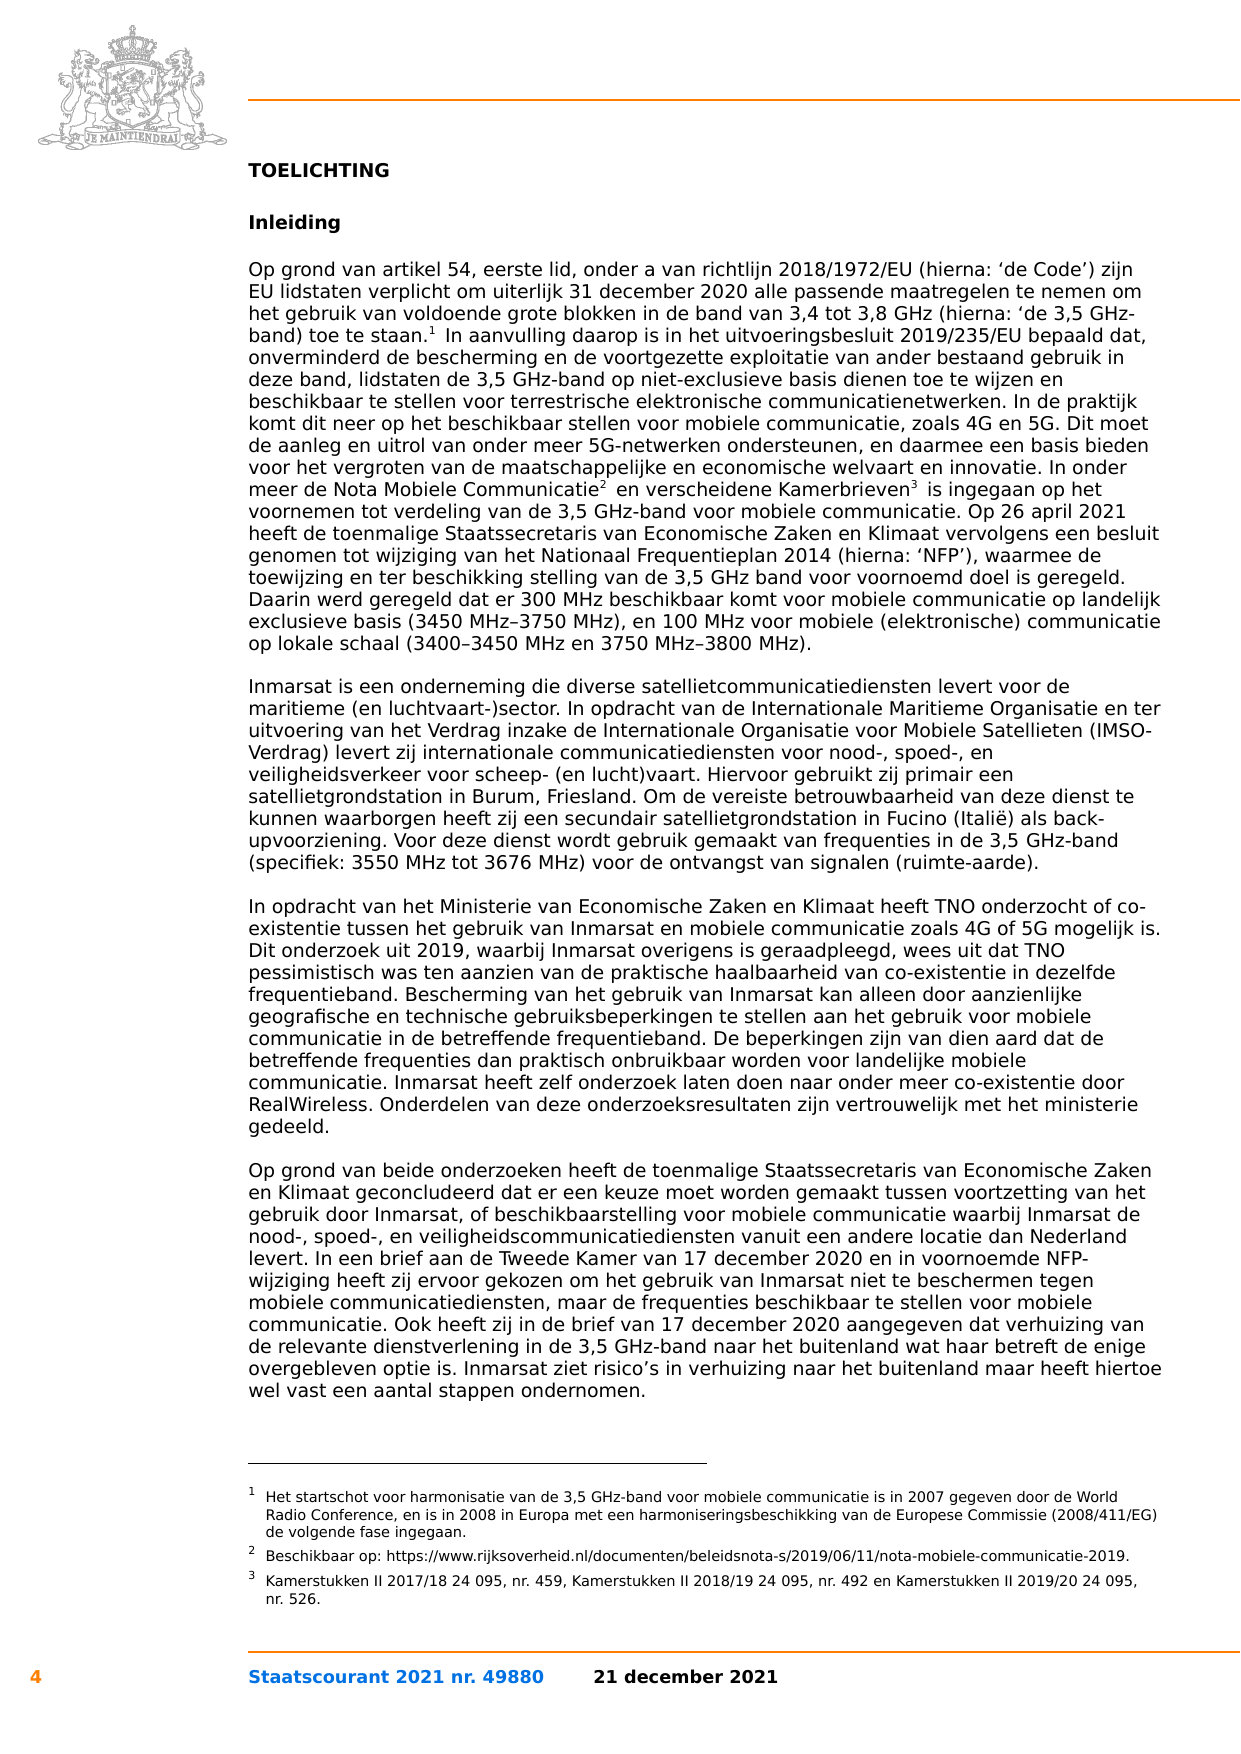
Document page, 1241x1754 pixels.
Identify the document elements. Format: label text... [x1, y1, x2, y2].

text In opdracht van het Ministerie van Economische Zaken en Klimaat heeft TNO onderzocht of co-existentie tussen het gebruik van Inmarsat en mobiele communicatie zoals 4G of 5G mogelijk is. Dit onderzoek uit 2019, waarbij Inmarsat overigens is geraadpleegd, wees uit dat TNO pessimistisch was ten aanzien van de praktische haalbaarheid van co-existentie in dezelfde frequentieband. Bescherming van het gebruik van Inmarsat kan alleen door aanzienlijke geografische en technische gebruiksbeperkingen te stellen aan het gebruik voor mobiele communicatie in de betreffende frequentieband. De beperkingen zijn van dien aard dat de betreffende frequenties dan praktisch onbruikbaar worden voor landelijke mobiele communicatie. Inmarsat heeft zelf onderzoek laten doen naar onder meer co-existentie door RealWireless. Onderdelen van deze onderzoeksresultaten zijn vertrouwelijk met het ministerie gedeeld. [248, 896, 1163, 1138]
picture [38, 25, 227, 150]
text Kamerstukken II 2017/18 24 095, nr. 459, Kamerstukken II 2018/19 24 095, nr. 492 en Kamerstukken II 2019/20 24 095, nr. 526. [248, 1569, 1163, 1608]
subtitle TOELICHTING [248, 160, 1163, 182]
text Op grond van artikel 54, eerste lid, onder a van richtlijn 2018/1972/EU (hierna: ‘de Code’) zijn EU lidstaten verplicht om uiterlijk 31 december 2020 alle passende maatregelen te nemen om het gebruik van voldoende grote blokken in de band van 3,4 tot 3,8 GHz (hierna: ‘de 3,5 GHz-band) toe te staan. In aanvulling daarop is in het uitvoeringsbesluit 2019/235/EU bepaald dat, onverminderd de bescherming en de voortgezette exploitatie van ander bestaand gebruik in deze band, lidstaten de 3,5 GHz-band op niet-exclusieve basis dienen toe te wijzen en beschikbaar te stellen voor terrestrische elektronische communicatienetwerken. In de praktijk komt dit neer op het beschikbaar stellen voor mobiele communicatie, zoals 4G en 5G. Dit moet de aanleg en uitrol van onder meer 5G-netwerken ondersteunen, en daarmee een basis bieden voor het vergroten van de maatschappelijke en economische welvaart en innovatie. In onder meer de Nota Mobiele Communicatie en verscheidene Kamerbrieven is ingegaan op het voornemen tot verdeling van de 3,5 GHz-band voor mobiele communicatie. Op 26 april 2021 heeft de toenmalige Staatssecretaris van Economische Zaken en Klimaat vervolgens een besluit genomen tot wijziging van het Nationaal Frequentieplan 2014 (hierna: ‘NFP’), waarmee de toewijzing en ter beschikking stelling van de 3,5 GHz band voor voornoemd doel is geregeld. Daarin werd geregeld dat er 300 MHz beschikbaar komt voor mobiele communicatie op landelijk exclusieve basis (3450 MHz–3750 MHz), en 100 MHz voor mobiele (elektronische) communicatie op lokale schaal (3400–3450 MHz en 3750 MHz–3800 MHz). [248, 259, 1163, 654]
text Op grond van beide onderzoeken heeft de toenmalige Staatssecretaris van Economische Zaken en Klimaat geconcludeerd dat er een keuze moet worden gemaakt tussen voortzetting van het gebruik door Inmarsat, of beschikbaarstelling voor mobiele communicatie waarbij Inmarsat de nood-, spoed-, en veiligheidscommunicatiediensten vanuit een andere locatie dan Nederland levert. In een brief aan de Tweede Kamer van 17 december 2020 en in voornoemde NFP-wijziging heeft zij ervoor gekozen om het gebruik van Inmarsat niet te beschermen tegen mobiele communicatiediensten, maar de frequenties beschikbaar te stellen voor mobiele communicatie. Ook heeft zij in de brief van 17 december 2020 aangegeven dat verhuizing van de relevante dienstverlening in de 3,5 GHz-band naar het buitenland wat haar betreft de enige overgebleven optie is. Inmarsat ziet risico’s in verhuizing naar het buitenland maar heeft hiertoe wel vast een aantal stappen ondernomen. [248, 1160, 1163, 1401]
text Beschikbaar op: https://www.rijksoverheid.nl/documenten/beleidsnota-s/2019/06/11/nota-mobiele-communicatie-2019. [248, 1544, 1163, 1566]
text Inmarsat is een onderneming die diverse satellietcommunicatiediensten levert voor de maritieme (en luchtvaart-)sector. In opdracht van de Internationale Maritieme Organisatie en ter uitvoering van het Verdrag inzake de Internationale Organisatie voor Mobiele Satellieten (IMSO-Verdrag) levert zij internationale communicatiediensten voor nood-, spoed-, en veiligheidsverkeer voor scheep- (en lucht)vaart. Hiervoor gebruikt zij primair een satellietgrondstation in Burum, Friesland. Om de vereiste betrouwbaarheid van deze dienst te kunnen waarborgen heeft zij een secundair satellietgrondstation in Fucino (Italië) als back-upvoorziening. Voor deze dienst wordt gebruik gemaakt van frequenties in de 3,5 GHz-band (specifiek: 3550 MHz tot 3676 MHz) voor de ontvangst van signalen (ruimte-aarde). [248, 676, 1163, 874]
text Het startschot voor harmonisatie van de 3,5 GHz-band voor mobiele communicatie is in 2007 gegeven door de World Radio Conference, en is in 2008 in Europa met een harmoniseringsbeschikking van de Europese Commissie (2008/411/EG) de volgende fase ingegaan. [248, 1485, 1163, 1541]
subtitle Inleiding [248, 212, 1163, 234]
